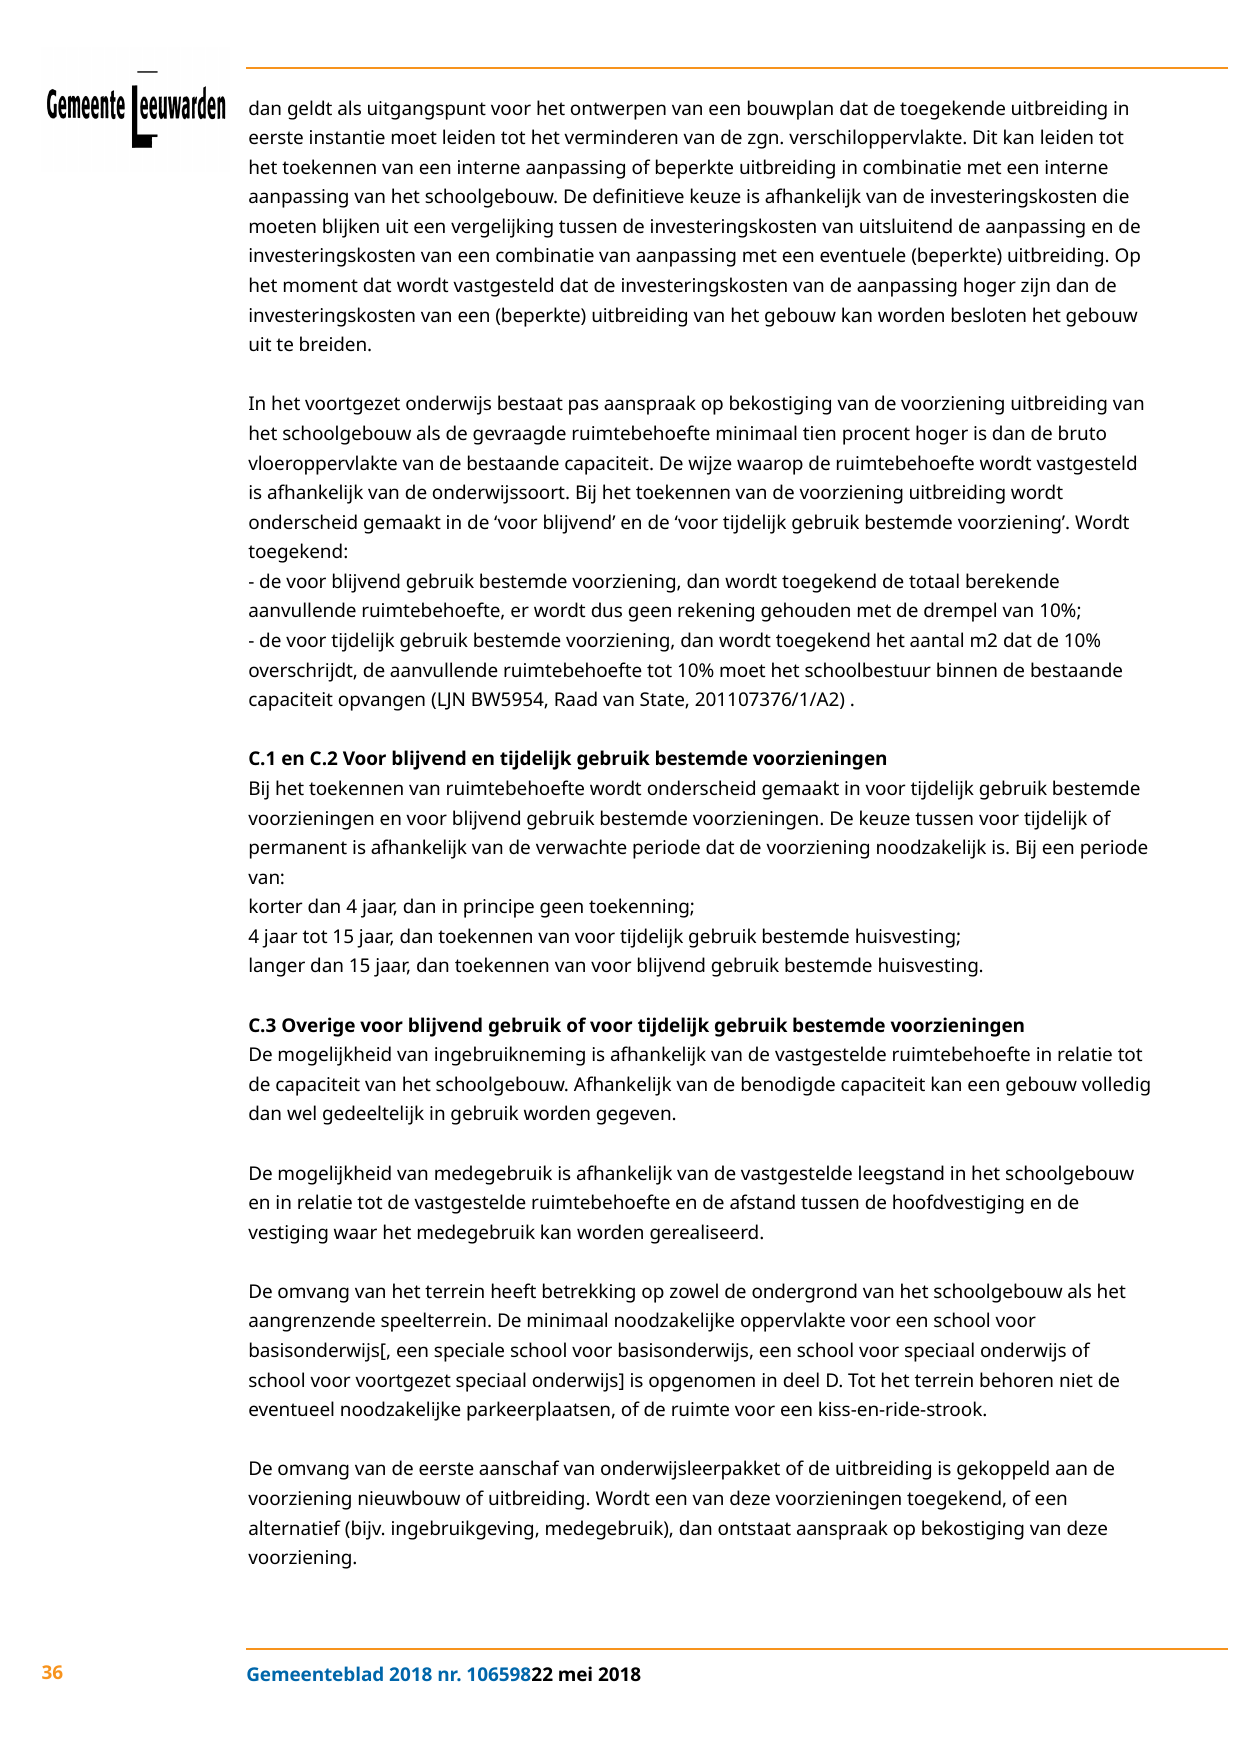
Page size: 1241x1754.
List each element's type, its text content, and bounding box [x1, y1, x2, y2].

text dan geldt als uitgangspunt voor het ontwerpen van een bouwplan dat de toegekende uitbreiding in eerste instantie moet leiden tot het verminderen van de zgn. verschiloppervlakte. Dit kan leiden tot het toekennen van een interne aanpassing of beperkte uitbreiding in combinatie met een interne aanpassing van het schoolgebouw. De definitieve keuze is afhankelijk van de investeringskosten die moeten blijken uit een vergelijking tussen de investeringskosten van uitsluitend de aanpassing en de investeringskosten van een combinatie van aanpassing met een eventuele (beperkte) uitbreiding. Op het moment dat wordt vastgesteld dat de investeringskosten van de aanpassing hoger zijn dan de investeringskosten van een (beperkte) uitbreiding van het gebouw kan worden besloten het gebouw uit te breiden. [248, 95, 1152, 357]
text De omvang van de eerste aanschaf van onderwijsleerpakket of de uitbreiding is gekoppeld aan de voorziening nieuwbouw of uitbreiding. Wordt een van deze voorzieningen toegekend, of een alternatief (bijv. ingebruikgeving, medegebruik), dan ontstaat aanspraak op bekostiging van deze voorziening. [248, 1456, 1152, 1570]
text Bij het toekennen van ruimtebehoefte wordt onderscheid gemaakt in voor tijdelijk gebruik bestemde voorzieningen en voor blijvend gebruik bestemde voorzieningen. De keuze tussen voor tijdelijk of permanent is afhankelijk van de verwachte periode dat de voorziening noodzakelijk is. Bij een periode van: [248, 775, 1152, 890]
text korter dan 4 jaar, dan in principe geen toekenning; [248, 893, 1152, 919]
text De mogelijkheid van ingebruikneming is afhankelijk van de vastgestelde ruimtebehoefte in relatie tot de capaciteit van het schoolgebouw. Afhankelijk van de benodigde capaciteit kan een gebouw volledig dan wel gedeeltelijk in gebruik worden gegeven. [248, 1041, 1152, 1126]
text C.1 en C.2 Voor blijvend en tijdelijk gebruik bestemde voorzieningen [248, 746, 1152, 771]
text De mogelijkheid van medegebruik is afhankelijk van de vastgestelde leegstand in het schoolgebouw en in relatie tot de vastgestelde ruimtebehoefte en de afstand tussen de hoofdvestiging en de vestiging waar het medegebruik kan worden gerealiseerd. [248, 1160, 1152, 1245]
text De omvang van het terrein heeft betrekking op zowel de ondergrond van het schoolgebouw als het aangrenzende speelterrein. De minimaal noodzakelijke oppervlakte voor een school voor basisonderwijs[, een speciale school voor basisonderwijs, een school voor speciaal onderwijs of school voor voortgezet speciaal onderwijs] is opgenomen in deel D. Tot het terrein behoren niet de eventueel noodzakelijke parkeerplaatsen, of de ruimte voor een kiss-en-ride-strook. [248, 1278, 1152, 1422]
text - de voor blijvend gebruik bestemde voorziening, dan wordt toegekend de totaal berekende aanvullende ruimtebehoefte, er wordt dus geen rekening gehouden met de drempel van 10%; [248, 568, 1152, 623]
picture [41, 47, 231, 172]
text - de voor tijdelijk gebruik bestemde voorziening, dan wordt toegekend het aantal m2 dat de 10% overschrijdt, de aanvullende ruimtebehoefte tot 10% moet het schoolbestuur binnen de bestaande capaciteit opvangen (LJN BW5954, Raad van State, 201107376/1/A2) . [248, 627, 1152, 712]
text C.3 Overige voor blijvend gebruik of voor tijdelijk gebruik bestemde voorzieningen [248, 1012, 1152, 1038]
text 4 jaar tot 15 jaar, dan toekennen van voor tijdelijk gebruik bestemde huisvesting; [248, 923, 1152, 949]
text langer dan 15 jaar, dan toekennen van voor blijvend gebruik bestemde huisvesting. [248, 953, 1152, 978]
text In het voortgezet onderwijs bestaat pas aanspraak op bekostiging van de voorziening uitbreiding van het schoolgebouw als de gevraagde ruimtebehoefte minimaal tien procent hoger is dan de bruto vloeroppervlakte van de bestaande capaciteit. De wijze waarop de ruimtebehoefte wordt vastgesteld is afhankelijk van de onderwijssoort. Bij het toekennen van de voorziening uitbreiding wordt onderscheid gemaakt in de ‘voor blijvend’ en de ‘voor tijdelijk gebruik bestemde voorziening’. Wordt toegekend: [248, 391, 1152, 564]
